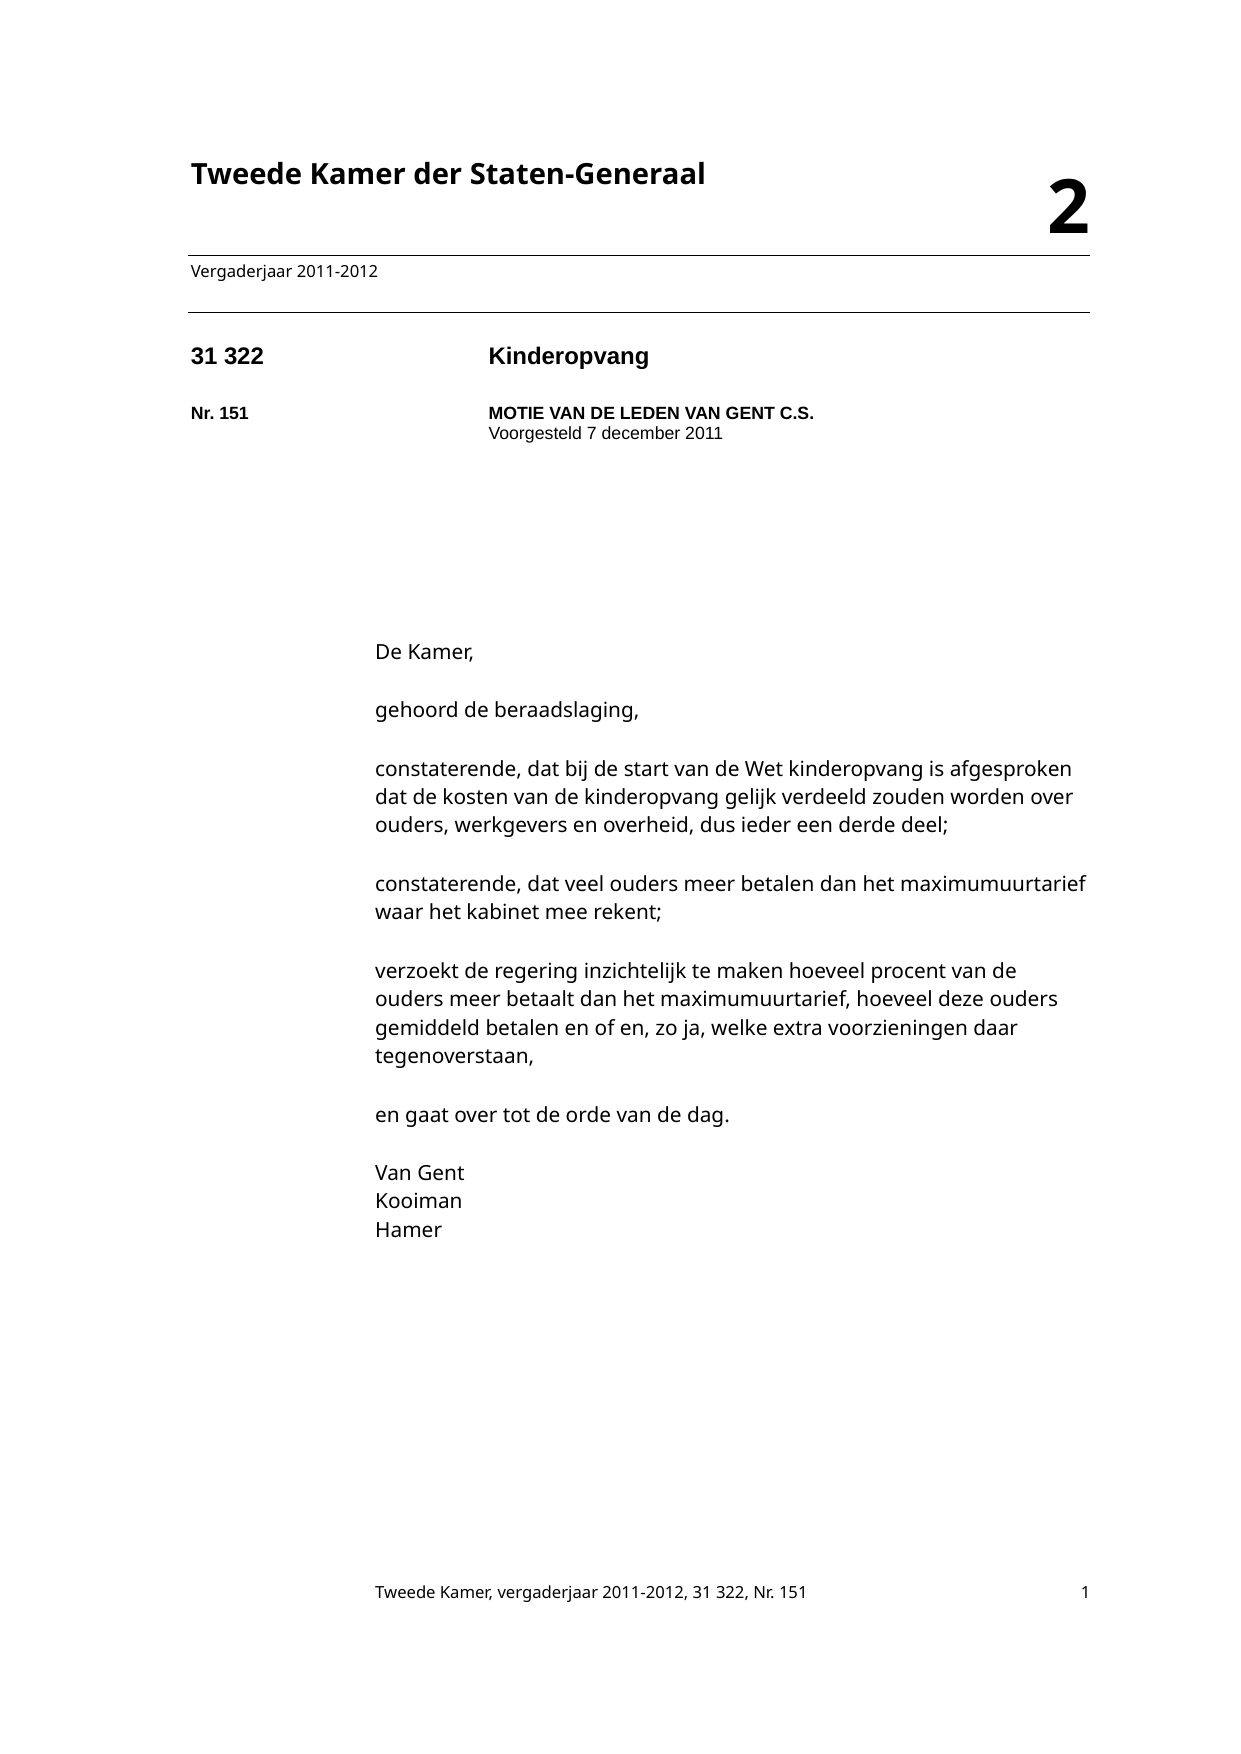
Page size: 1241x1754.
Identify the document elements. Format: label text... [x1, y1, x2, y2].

table_cell Vergaderjaar 2011-2012 [188, 256, 485, 312]
text Kooiman [375, 1187, 1090, 1215]
table_cell MOTIE VAN DE LEDEN VAN GENT C.S. Voorgesteld 7 december 2011 [485, 399, 1090, 518]
text constaterende, dat veel ouders meer betalen dan het maximumuurtarief waar het kabinet mee rekent; [375, 869, 1090, 926]
table_cell Nr. 151 [188, 399, 485, 518]
text verzoekt de regering inzichtelijk te maken hoeveel procent van de ouders meer betaalt dan het maximumuurtarief, hoeveel deze ouders gemiddeld betalen en of en, zo ja, welke extra voorzieningen daar tegenoverstaan, [375, 956, 1090, 1070]
table_cell [188, 313, 485, 339]
table_cell Kinderopvang [485, 339, 1090, 399]
table_cell 31 322 [188, 339, 485, 399]
text Hamer [375, 1215, 1090, 1243]
text gehoord de beraadslaging, [375, 695, 1090, 724]
table_cell [485, 256, 1090, 312]
table_cell [485, 313, 1090, 339]
text De Kamer, [375, 637, 1090, 665]
text Van Gent [375, 1158, 1090, 1187]
table_header 2 [910, 150, 1090, 255]
table_header Tweede Kamer der Staten-Generaal [188, 150, 909, 255]
text en gaat over tot de orde van de dag. [375, 1100, 1090, 1128]
text constaterende, dat bij de start van de Wet kinderopvang is afgesproken dat de kosten van de kinderopvang gelijk verdeeld zouden worden over ouders, werkgevers en overheid, dus ieder een derde deel; [375, 754, 1090, 839]
